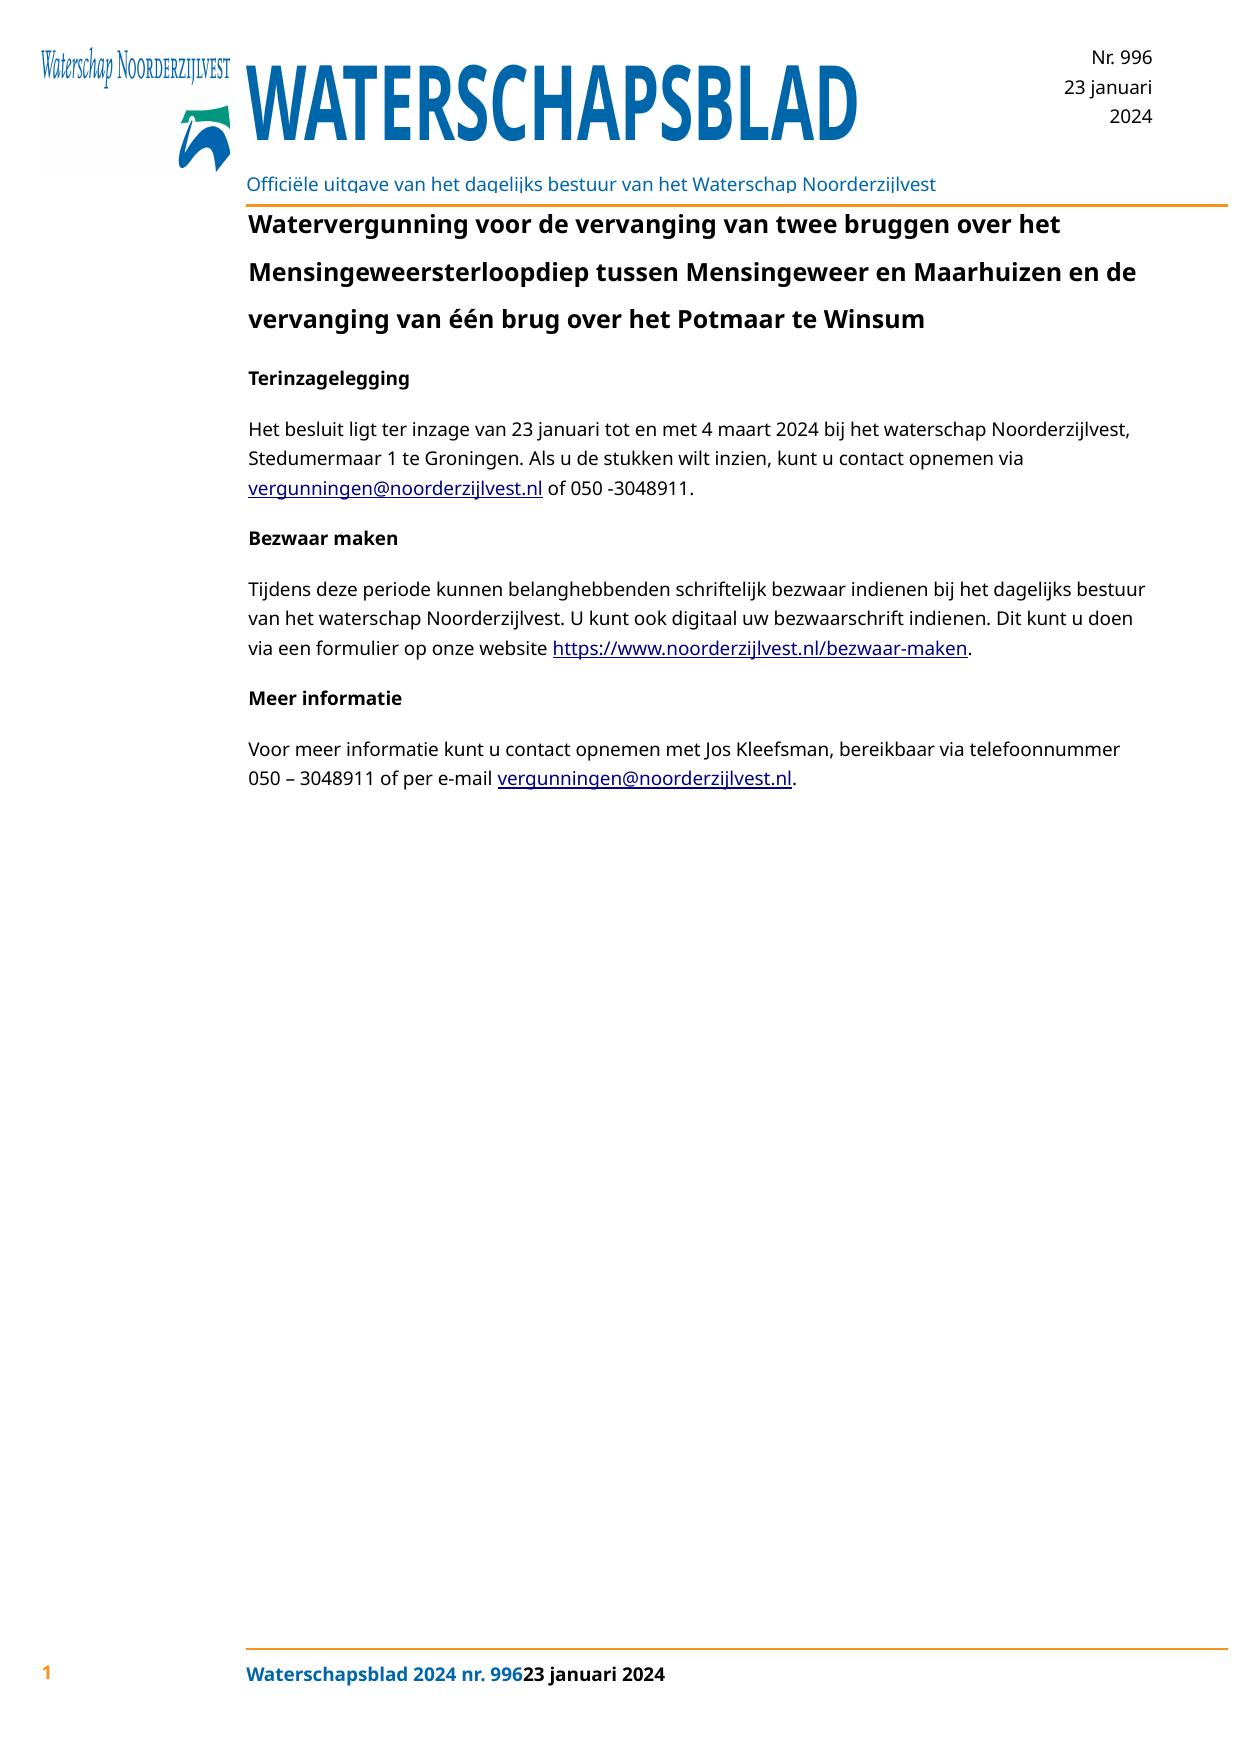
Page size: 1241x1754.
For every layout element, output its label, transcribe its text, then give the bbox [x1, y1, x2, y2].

text Watervergunning voor de vervanging van twee bruggen over het Mensingeweersterloopdiep tussen Mensingeweer en Maarhuizen en de vervanging van één brug over het Potmaar te Winsum [248, 207, 1152, 336]
picture [41, 47, 231, 172]
text Voor meer informatie kunt u contact opnemen met Jos Kleefsman, bereikbaar via telefoonnummer 050 – 3048911 of per e-mail vergunningen@noorderzijlvest.nl. [248, 736, 1152, 791]
text Bezwaar maken [248, 526, 1152, 551]
text Terinzagelegging [248, 366, 1152, 391]
text Meer informatie [248, 686, 1152, 711]
text Tijdens deze periode kunnen belanghebbenden schriftelijk bezwaar indienen bij het dagelijks bestuur van het waterschap Noorderzijlvest. U kunt ook digitaal uw bezwaarschrift indienen. Dit kunt u doen via een formulier op onze website https://www.noorderzijlvest.nl/bezwaar-maken. [248, 576, 1152, 661]
text Het besluit ligt ter inzage van 23 januari tot en met 4 maart 2024 bij het waterschap Noorderzijlvest, Stedumermaar 1 te Groningen. Als u de stukken wilt inzien, kunt u contact opnemen via vergunningen@noorderzijlvest.nl of 050 -3048911. [248, 416, 1152, 501]
